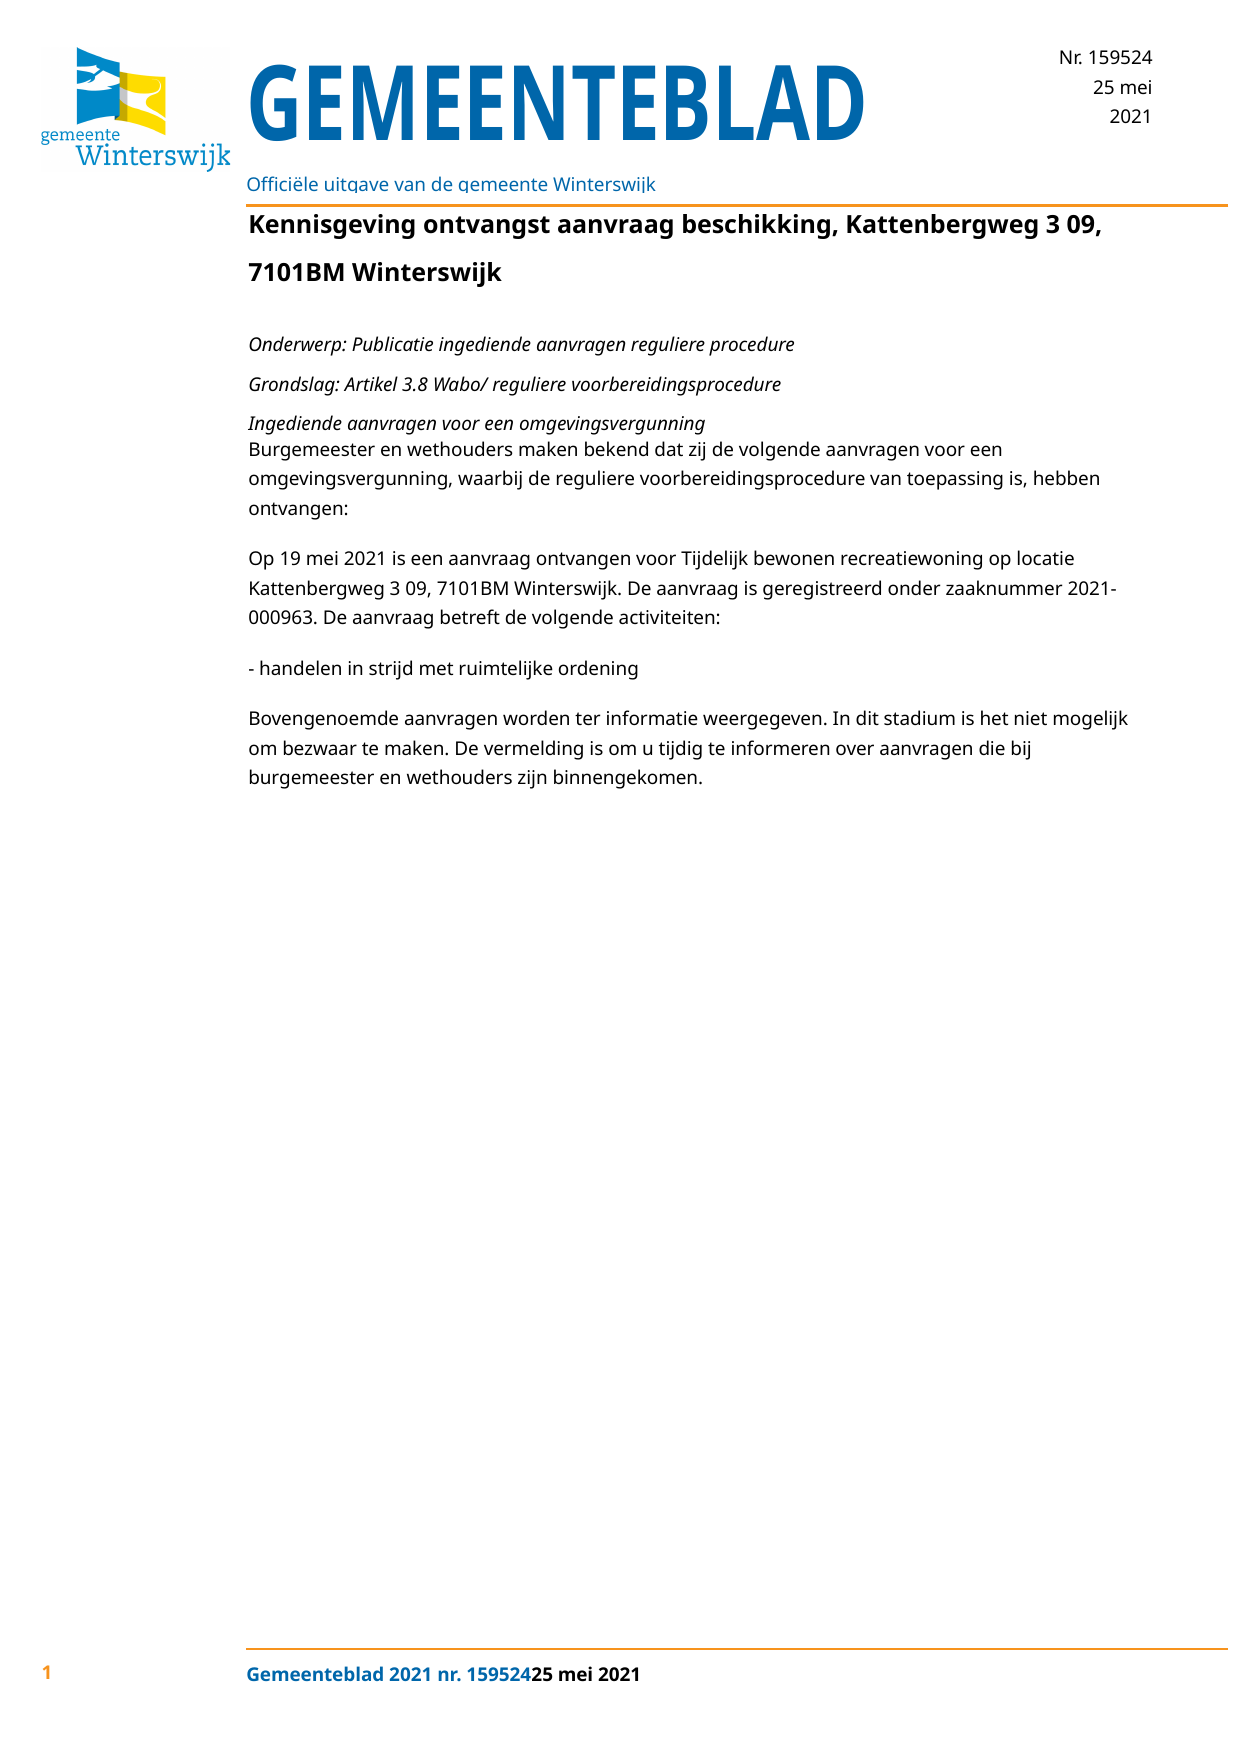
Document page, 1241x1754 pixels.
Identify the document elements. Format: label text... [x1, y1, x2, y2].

text - handelen in strijd met ruimtelijke ordening [248, 655, 1152, 681]
text Op 19 mei 2021 is een aanvraag ontvangen voor Tijdelijk bewonen recreatiewoning op locatie Kattenbergweg 3 09, 7101BM Winterswijk. De aanvraag is geregistreerd onder zaaknummer 2021-000963. De aanvraag betreft de volgende activiteiten: [248, 545, 1152, 630]
text Bovengenoemde aanvragen worden ter informatie weergegeven. In dit stadium is het niet mogelijk om bezwaar te maken. De vermelding is om u tijdig te informeren over aanvragen die bij burgemeester en wethouders zijn binnengekomen. [248, 705, 1152, 790]
picture [225, 153, 231, 162]
text Onderwerp: Publicatie ingediende aanvragen reguliere procedure [248, 331, 1152, 357]
text Burgemeester en wethouders maken bekend dat zij de volgende aanvragen voor een omgevingsvergunning, waarbij de reguliere voorbereidingsprocedure van toepassing is, hebben ontvangen: [248, 436, 1152, 521]
text Kennisgeving ontvangst aanvraag beschikking, Kattenbergweg 3 09, 7101BM Winterswijk [248, 207, 1152, 288]
text Ingediende aanvragen voor een omgevingsvergunning [248, 410, 1152, 436]
text Grondslag: Artikel 3.8 Wabo/ reguliere voorbereidingsprocedure [248, 371, 1152, 396]
picture [41, 47, 231, 172]
